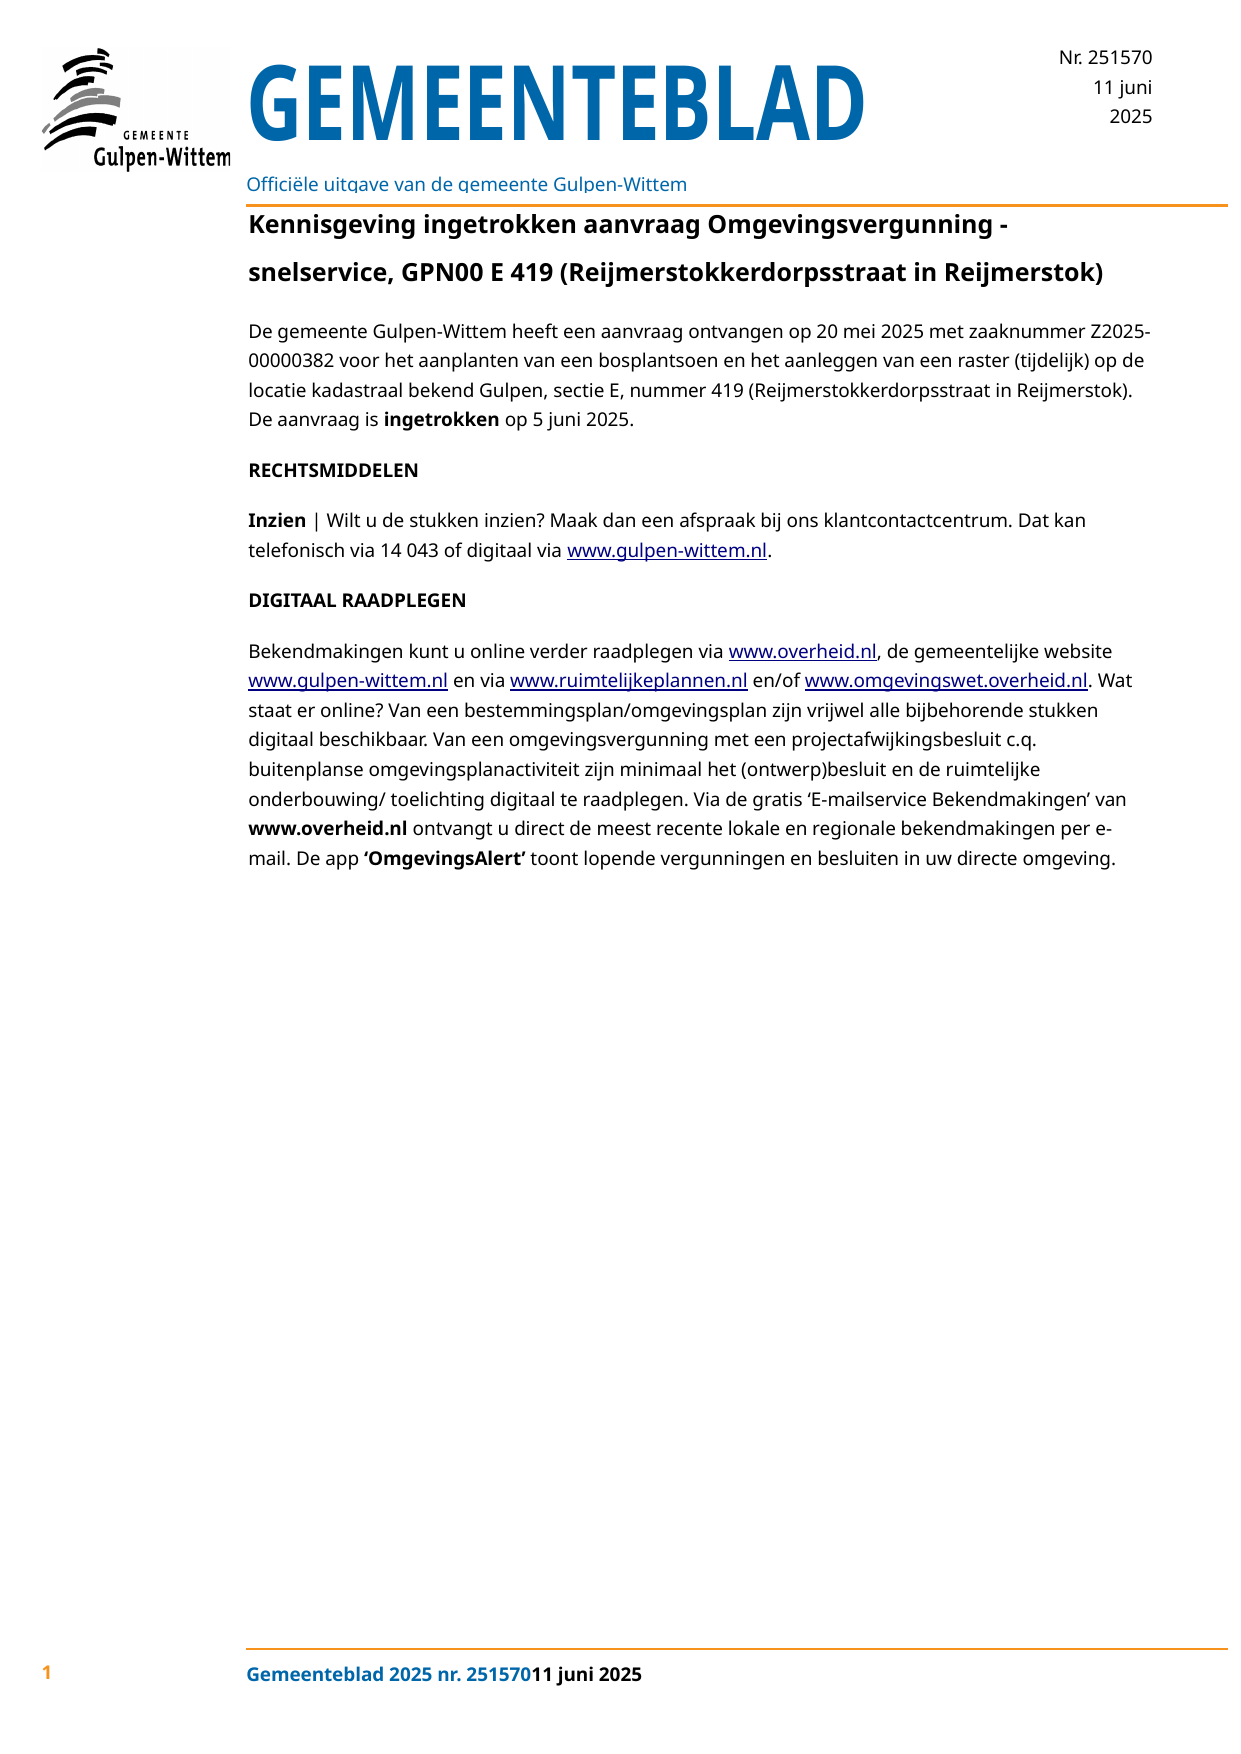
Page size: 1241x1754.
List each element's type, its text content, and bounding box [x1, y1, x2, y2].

picture [41, 47, 231, 172]
text De gemeente Gulpen-Wittem heeft een aanvraag ontvangen op 20 mei 2025 met zaaknummer Z2025-00000382 voor het aanplanten van een bosplantsoen en het aanleggen van een raster (tijdelijk) op de locatie kadastraal bekend Gulpen, sectie E, nummer 419 (Reijmerstokkerdorpsstraat in Reijmerstok). De aanvraag is ingetrokken op 5 juni 2025. [248, 318, 1152, 432]
text DIGITAAL RAADPLEGEN [248, 587, 1152, 613]
text Inzien | Wilt u de stukken inzien? Maak dan een afspraak bij ons klantcontactcentrum. Dat kan telefonisch via 14 043 of digitaal via www.gulpen-wittem.nl. [248, 507, 1152, 563]
text Bekendmakingen kunt u online verder raadplegen via www.overheid.nl, de gemeentelijke website www.gulpen-wittem.nl en via www.ruimtelijkeplannen.nl en/of www.omgevingswet.overheid.nl. Wat staat er online? Van een bestemmingsplan/omgevingsplan zijn vrijwel alle bijbehorende stukken digitaal beschikbaar. Van een omgevingsvergunning met een projectafwijkingsbesluit c.q. buitenplanse omgevingsplanactiviteit zijn minimaal het (ontwerp)besluit en de ruimtelijke onderbouwing/ toelichting digitaal te raadplegen. Via de gratis ‘E-mailservice Bekendmakingen’ van www.overheid.nl ontvangt u direct de meest recente lokale en regionale bekendmakingen per e-mail. De app ‘OmgevingsAlert’ toont lopende vergunningen en besluiten in uw directe omgeving. [248, 638, 1152, 871]
text Kennisgeving ingetrokken aanvraag Omgevingsvergunning - snelservice, GPN00 E 419 (Reijmerstokkerdorpsstraat in Reijmerstok) [248, 207, 1152, 288]
text RECHTSMIDDELEN [248, 457, 1152, 483]
